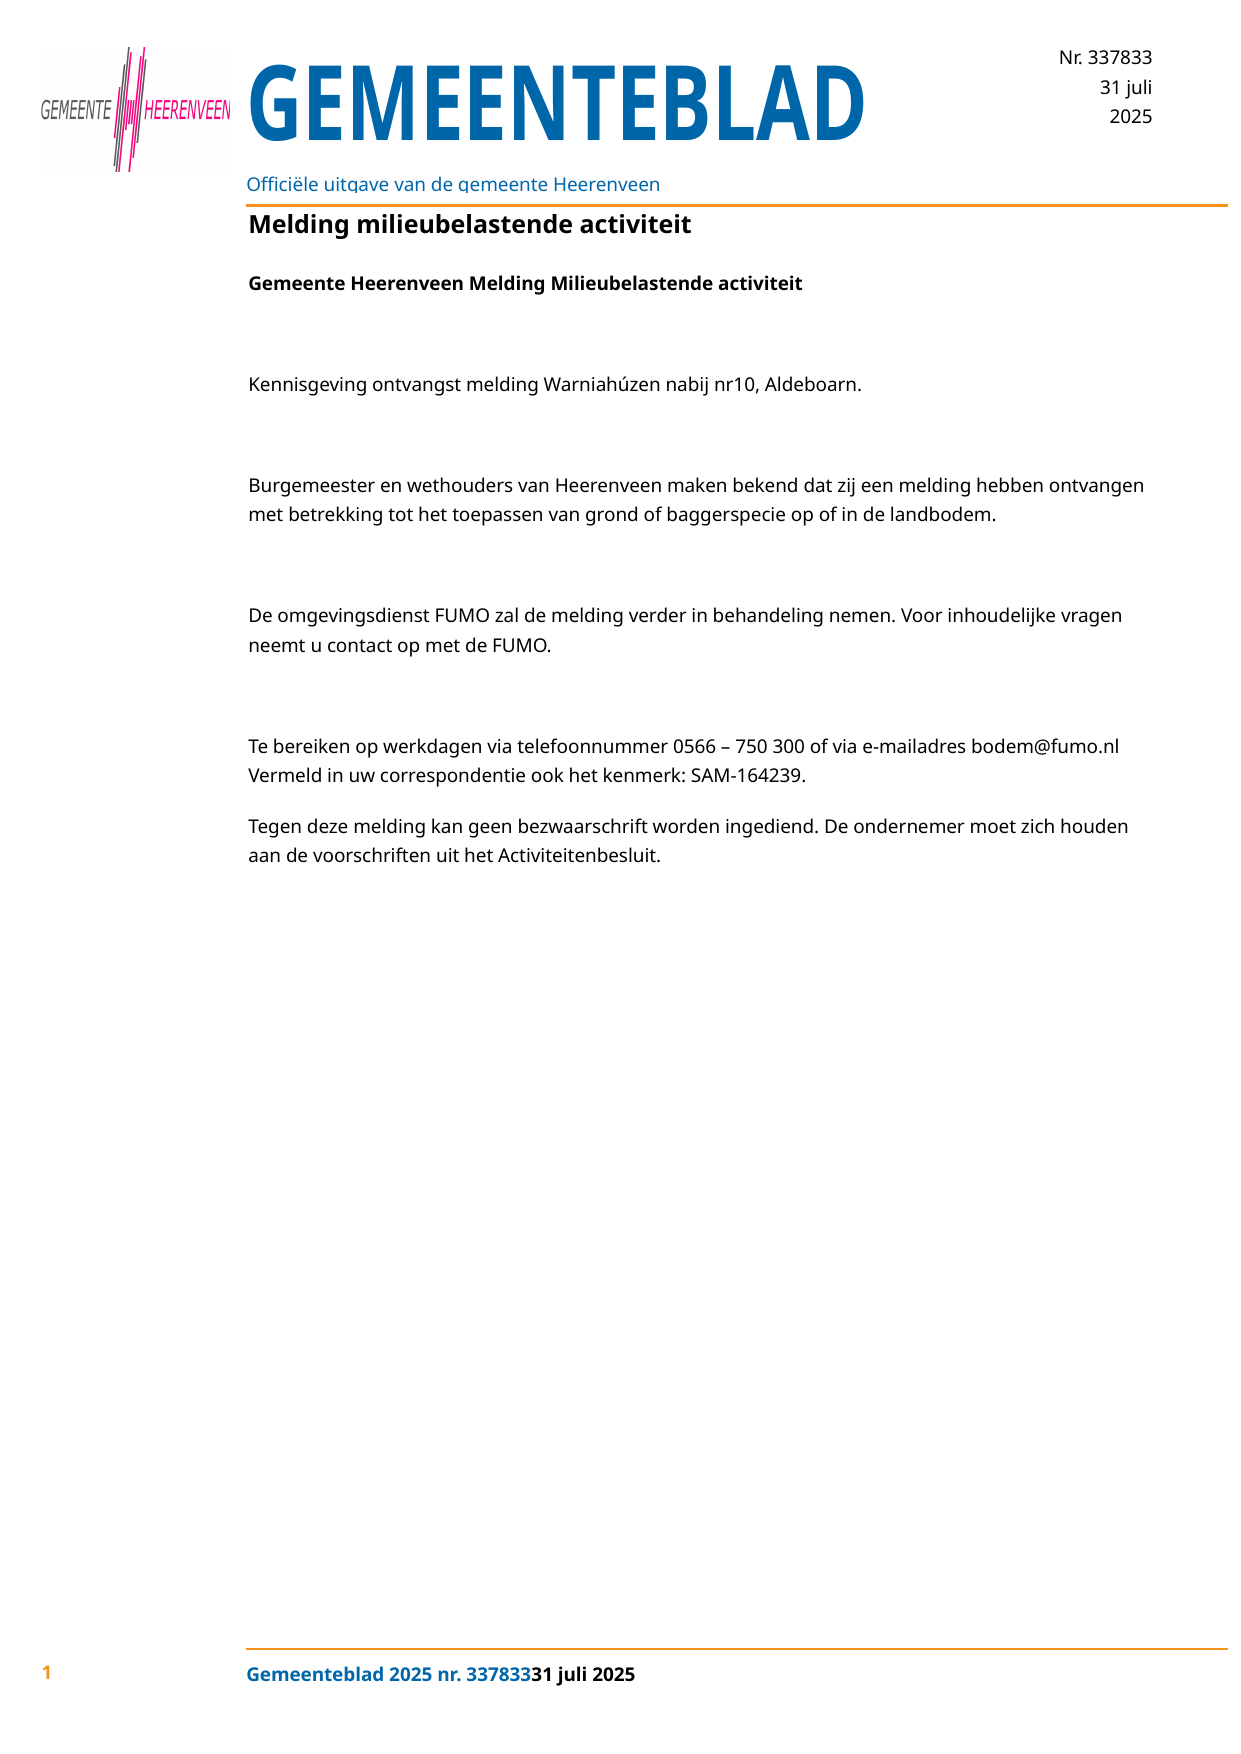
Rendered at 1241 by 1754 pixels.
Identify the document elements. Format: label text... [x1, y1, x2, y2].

picture [41, 47, 231, 172]
text Tegen deze melding kan geen bezwaarschrift worden ingediend. De ondernemer moet zich houden aan de voorschriften uit het Activiteitenbesluit. [248, 813, 1152, 868]
text Te bereiken op werkdagen via telefoonnummer 0566 – 750 300 of via e-mailadres bodem@fumo.nl Vermeld in uw correspondentie ook het kenmerk: SAM-164239. [248, 733, 1152, 788]
text De omgevingsdienst FUMO zal de melding verder in behandeling nemen. Voor inhoudelijke vragen neemt u contact op met de FUMO. [248, 602, 1152, 658]
text Burgemeester en wethouders van Heerenveen maken bekend dat zij een melding hebben ontvangen met betrekking tot het toepassen van grond of baggerspecie op of in de landbodem. [248, 472, 1152, 527]
text Melding milieubelastende activiteit [248, 207, 1152, 241]
text Gemeente Heerenveen Melding Milieubelastende activiteit [248, 270, 1152, 296]
text Kennisgeving ontvangst melding Warniahúzen nabij nr10, Aldeboarn. [248, 371, 1152, 397]
